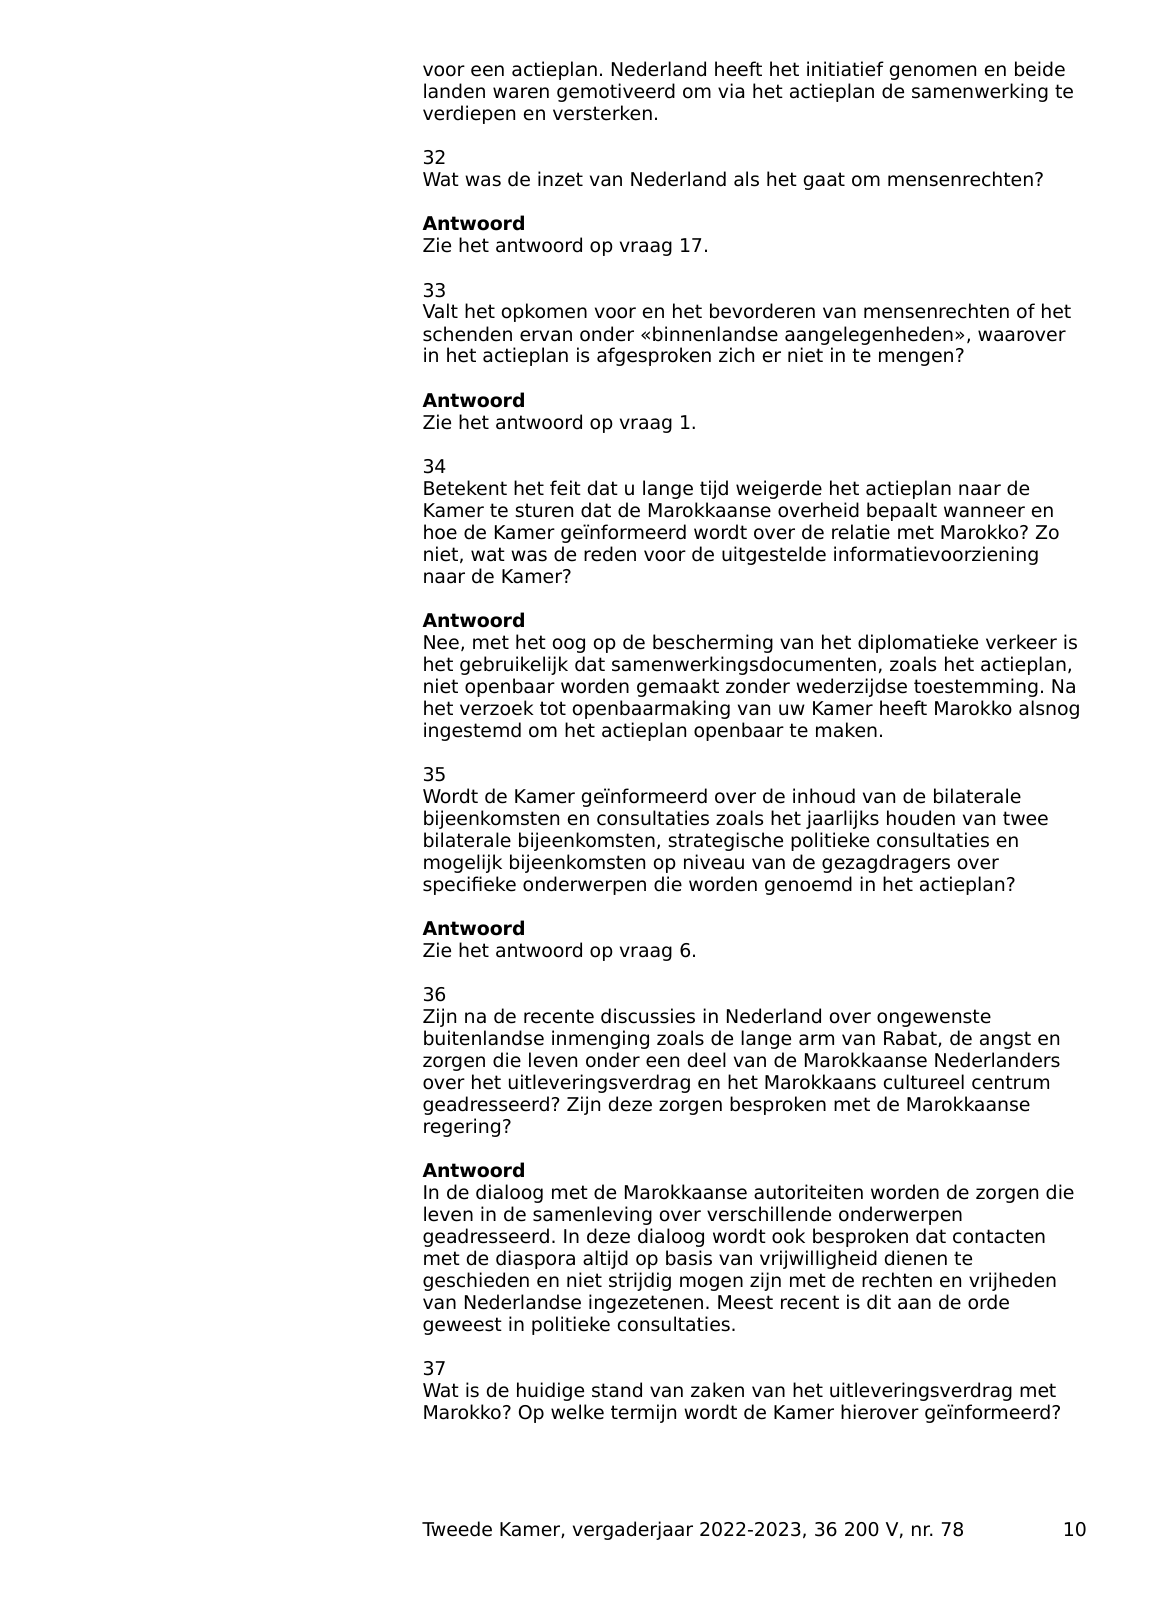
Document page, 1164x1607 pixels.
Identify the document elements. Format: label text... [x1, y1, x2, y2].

text 32 [422, 147, 1087, 169]
subtitle Antwoord [422, 610, 1087, 632]
subtitle Antwoord [422, 213, 1087, 235]
text 37 [422, 1358, 1087, 1380]
text Wat is de huidige stand van zaken van het uitleveringsverdrag met Marokko? Op welke termijn wordt de Kamer hierover geïnformeerd? [422, 1380, 1087, 1424]
text 36 [422, 984, 1087, 1006]
text Zie het antwoord op vraag 6. [422, 940, 1087, 962]
text Nee, met het oog op de bescherming van het diplomatieke verkeer is het gebruikelijk dat samenwerkingsdocumenten, zoals het actieplan, niet openbaar worden gemaakt zonder wederzijdse toestemming. Na het verzoek tot openbaarmaking van uw Kamer heeft Marokko alsnog ingestemd om het actieplan openbaar te maken. [422, 632, 1087, 742]
text Zie het antwoord op vraag 1. [422, 412, 1087, 433]
subtitle Antwoord [422, 1160, 1087, 1182]
text 35 [422, 764, 1087, 786]
text In de dialoog met de Marokkaanse autoriteiten worden de zorgen die leven in de samenleving over verschillende onderwerpen geadresseerd. In deze dialoog wordt ook besproken dat contacten met de diaspora altijd op basis van vrijwilligheid dienen te geschieden en niet strijdig mogen zijn met de rechten en vrijheden van Nederlandse ingezetenen. Meest recent is dit aan de orde geweest in politieke consultaties. [422, 1182, 1087, 1336]
text Zie het antwoord op vraag 17. [422, 235, 1087, 257]
text voor een actieplan. Nederland heeft het initiatief genomen en beide landen waren gemotiveerd om via het actieplan de samenwerking te verdiepen en versterken. [422, 59, 1087, 125]
text Wat was de inzet van Nederland als het gaat om mensenrechten? [422, 169, 1087, 191]
text Zijn na de recente discussies in Nederland over ongewenste buitenlandse inmenging zoals de lange arm van Rabat, de angst en zorgen die leven onder een deel van de Marokkaanse Nederlanders over het uitleveringsverdrag en het Marokkaans cultureel centrum geadresseerd? Zijn deze zorgen besproken met de Marokkaanse regering? [422, 1006, 1087, 1138]
text Valt het opkomen voor en het bevorderen van mensenrechten of het schenden ervan onder «binnenlandse aangelegenheden», waarover in het actieplan is afgesproken zich er niet in te mengen? [422, 301, 1087, 367]
text 34 [422, 456, 1087, 478]
subtitle Antwoord [422, 389, 1087, 412]
text 33 [422, 279, 1087, 301]
text Wordt de Kamer geïnformeerd over de inhoud van de bilaterale bijeenkomsten en consultaties zoals het jaarlijks houden van twee bilaterale bijeenkomsten, strategische politieke consultaties en mogelijk bijeenkomsten op niveau van de gezagdragers over specifieke onderwerpen die worden genoemd in het actieplan? [422, 786, 1087, 896]
text Betekent het feit dat u lange tijd weigerde het actieplan naar de Kamer te sturen dat de Marokkaanse overheid bepaalt wanneer en hoe de Kamer geïnformeerd wordt over de relatie met Marokko? Zo niet, wat was de reden voor de uitgestelde informatievoorziening naar de Kamer? [422, 478, 1087, 588]
subtitle Antwoord [422, 918, 1087, 940]
